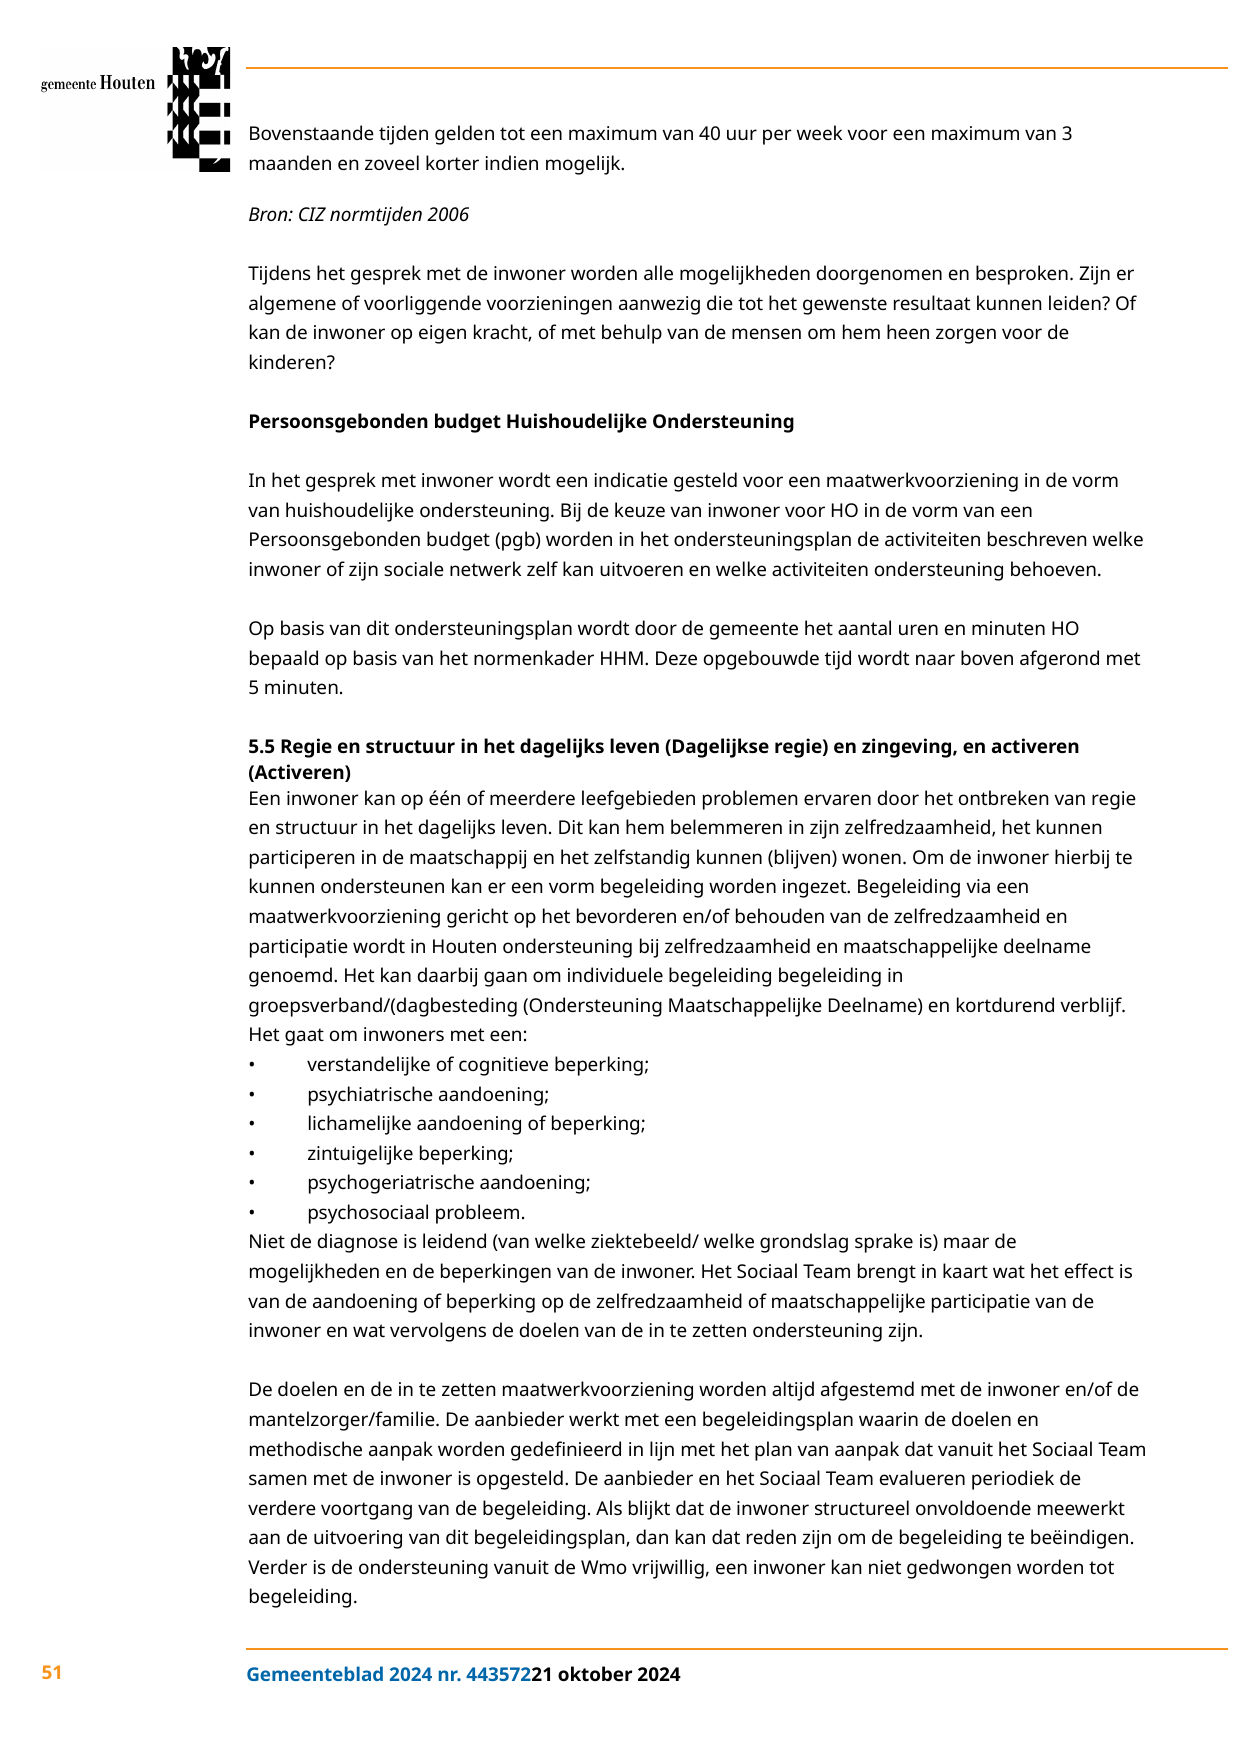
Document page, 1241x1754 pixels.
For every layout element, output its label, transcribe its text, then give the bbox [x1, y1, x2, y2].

text 5.5 Regie en structuur in het dagelijks leven (Dagelijkse regie) en zingeving, en activeren (Activeren) [248, 733, 1152, 785]
list zintuigelijke beperking; [248, 1140, 1152, 1166]
text Tijdens het gesprek met de inwoner worden alle mogelijkheden doorgenomen en besproken. Zijn er algemene of voorliggende voorzieningen aanwezig die tot het gewenste resultaat kunnen leiden? Of kan de inwoner op eigen kracht, of met behulp van de mensen om hem heen zorgen voor de kinderen? [248, 260, 1152, 374]
table_cell Bovenstaande tijden gelden tot een maximum van 40 uur per week voor een maximum van 3 maanden en zoveel korter indien mogelijk. [248, 121, 1152, 176]
list psychogeriatrische aandoening; [248, 1169, 1152, 1195]
text De doelen en de in te zetten maatwerkvoorziening worden altijd afgestemd met de inwoner en/of de mantelzorger/familie. De aanbieder werkt met een begeleidingsplan waarin de doelen en methodische aanpak worden gedefinieerd in lijn met het plan van aanpak dat vanuit het Sociaal Team samen met de inwoner is opgesteld. De aanbieder en het Sociaal Team evalueren periodiek de verdere voortgang van de begeleiding. Als blijkt dat de inwoner structureel onvoldoende meewerkt aan de uitvoering van dit begeleidingsplan, dan kan dat reden zijn om de begeleiding te beëindigen. Verder is de ondersteuning vanuit de Wmo vrijwillig, een inwoner kan niet gedwongen worden tot begeleiding. [248, 1377, 1152, 1609]
table_cell [248, 95, 700, 121]
list psychiatrische aandoening; [248, 1081, 1152, 1106]
table_cell [700, 95, 1152, 121]
list lichamelijke aandoening of beperking; [248, 1110, 1152, 1136]
list psychosociaal probleem. [248, 1199, 1152, 1225]
text In het gesprek met inwoner wordt een indicatie gesteld voor een maatwerkvoorziening in de vorm van huishoudelijke ondersteuning. Bij de keuze van inwoner voor HO in de vorm van een Persoonsgebonden budget (pgb) worden in het ondersteuningsplan de activiteiten beschreven welke inwoner of zijn sociale netwerk zelf kan uitvoeren en welke activiteiten ondersteuning behoeven. [248, 467, 1152, 582]
text Persoonsgebonden budget Huishoudelijke Ondersteuning [248, 408, 1152, 434]
list verstandelijke of cognitieve beperking; [248, 1051, 1152, 1077]
table_cell [248, 176, 700, 202]
table_cell Bron: CIZ normtijden 2006 [248, 202, 1152, 227]
text Een inwoner kan op één of meerdere leefgebieden problemen ervaren door het ontbreken van regie en structuur in het dagelijks leven. Dit kan hem belemmeren in zijn zelfredzaamheid, het kunnen participeren in de maatschappij en het zelfstandig kunnen (blijven) wonen. Om de inwoner hierbij te kunnen ondersteunen kan er een vorm begeleiding worden ingezet. Begeleiding via een maatwerkvoorziening gericht op het bevorderen en/of behouden van de zelfredzaamheid en participatie wordt in Houten ondersteuning bij zelfredzaamheid en maatschappelijke deelname genoemd. Het kan daarbij gaan om individuele begeleiding begeleiding in groepsverband/(dagbesteding (Ondersteuning Maatschappelijke Deelname) en kortdurend verblijf. Het gaat om inwoners met een: [248, 785, 1152, 1047]
text Niet de diagnose is leidend (van welke ziektebeeld/ welke grondslag sprake is) maar de mogelijkheden en de beperkingen van de inwoner. Het Sociaal Team brengt in kaart wat het effect is van de aandoening of beperking op de zelfredzaamheid of maatschappelijke participatie van de inwoner en wat vervolgens de doelen van de in te zetten ondersteuning zijn. [248, 1229, 1152, 1343]
picture [41, 47, 231, 172]
table_cell [700, 176, 1152, 202]
text Op basis van dit ondersteuningsplan wordt door de gemeente het aantal uren en minuten HO bepaald op basis van het normenkader HHM. Deze opgebouwde tijd wordt naar boven afgerond met 5 minuten. [248, 615, 1152, 700]
